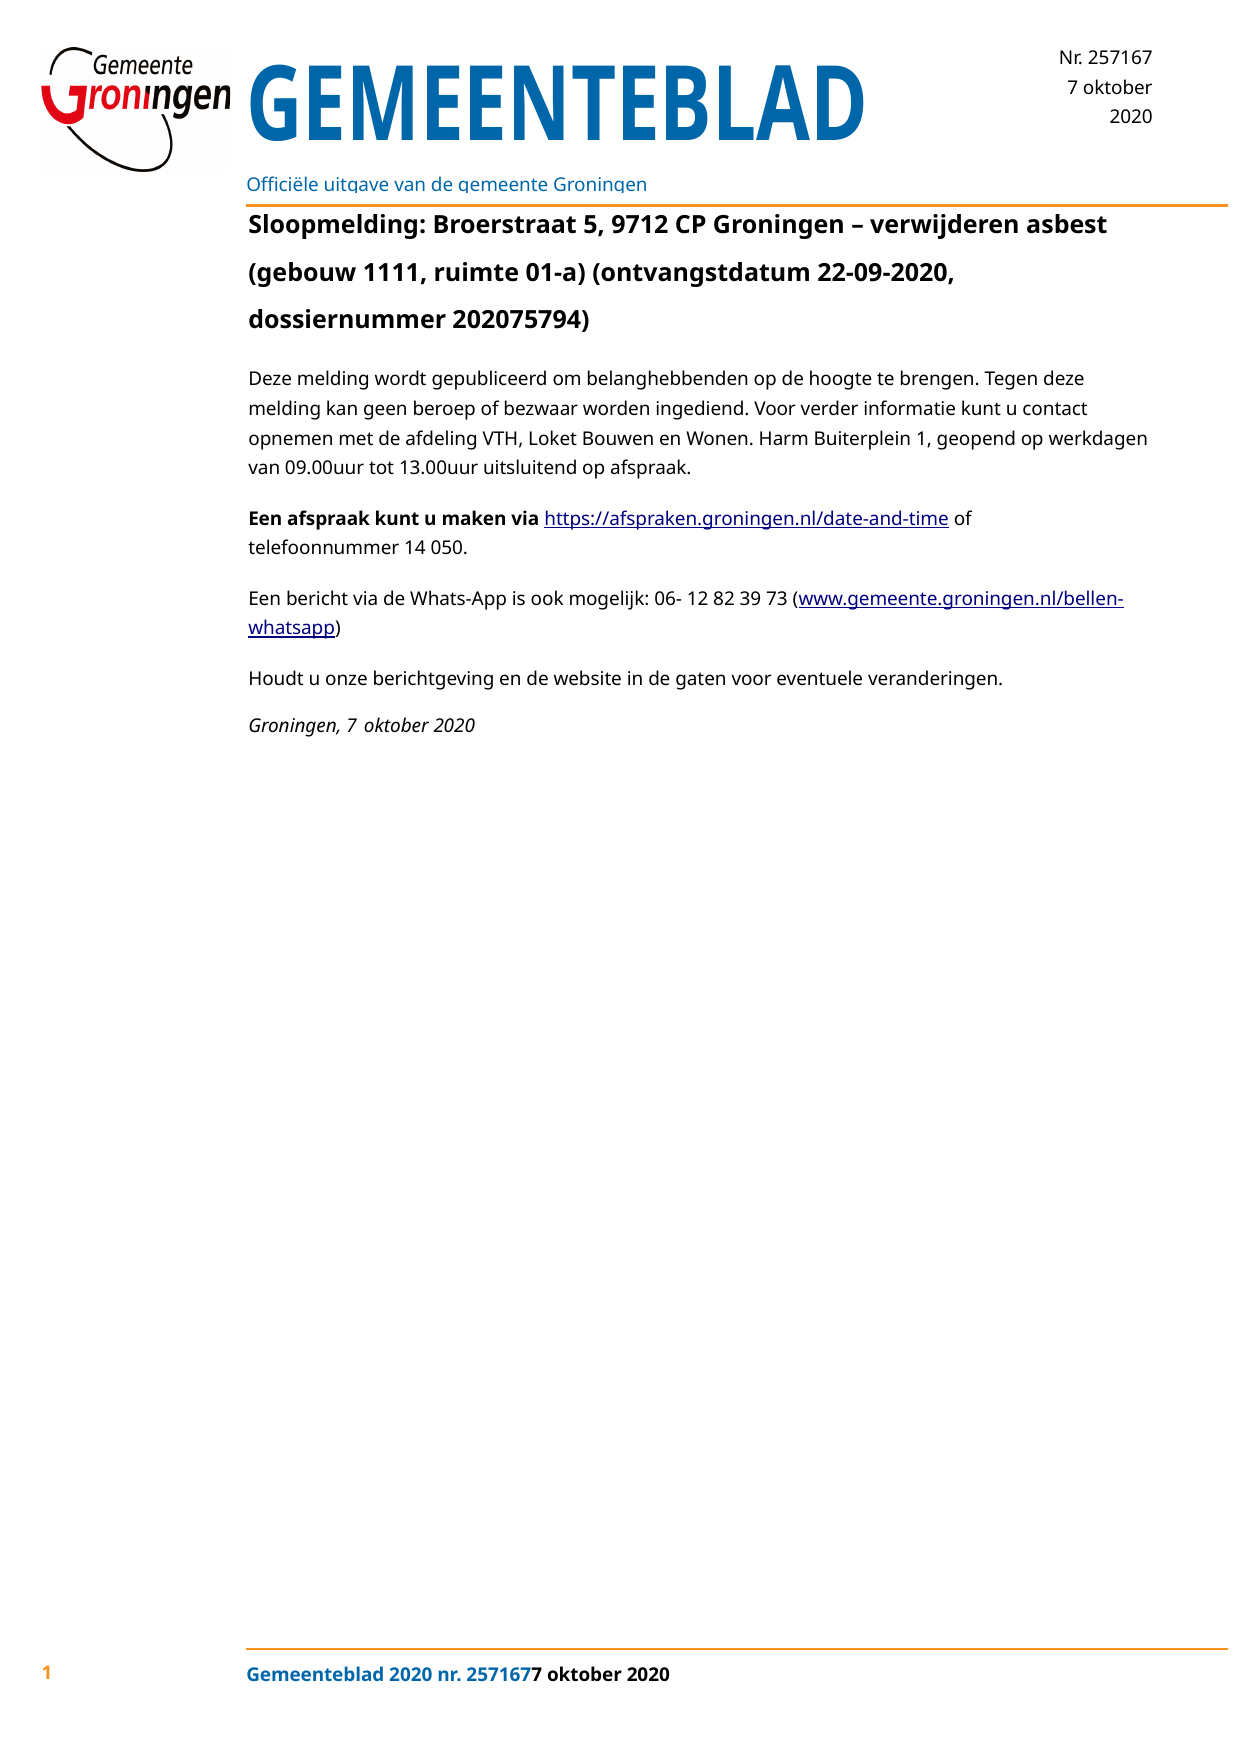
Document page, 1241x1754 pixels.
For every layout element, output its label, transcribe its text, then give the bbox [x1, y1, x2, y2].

text Deze melding wordt gepubliceerd om belanghebbenden op de hoogte te brengen. Tegen deze melding kan geen beroep of bezwaar worden ingediend. Voor verder informatie kunt u contact opnemen met de afdeling VTH, Loket Bouwen en Wonen. Harm Buiterplein 1, geopend op werkdagen van 09.00uur tot 13.00uur uitsluitend op afspraak. [248, 366, 1152, 480]
text Houdt u onze berichtgeving en de website in de gaten voor eventuele veranderingen. [248, 665, 1152, 690]
text Een bericht via de Whats-App is ook mogelijk: 06- 12 82 39 73 (www.gemeente.groningen.nl/bellen-whatsapp) [248, 585, 1152, 640]
picture [41, 47, 231, 172]
text Groningen, 7 oktober 2020 [248, 712, 1152, 738]
text Een afspraak kunt u maken via https://afspraken.groningen.nl/date-and-time of telefoonnummer 14 050. [248, 505, 1152, 560]
text Sloopmelding: Broerstraat 5, 9712 CP Groningen – verwijderen asbest (gebouw 1111, ruimte 01-a) (ontvangstdatum 22-09-2020, dossiernummer 202075794) [248, 207, 1152, 336]
